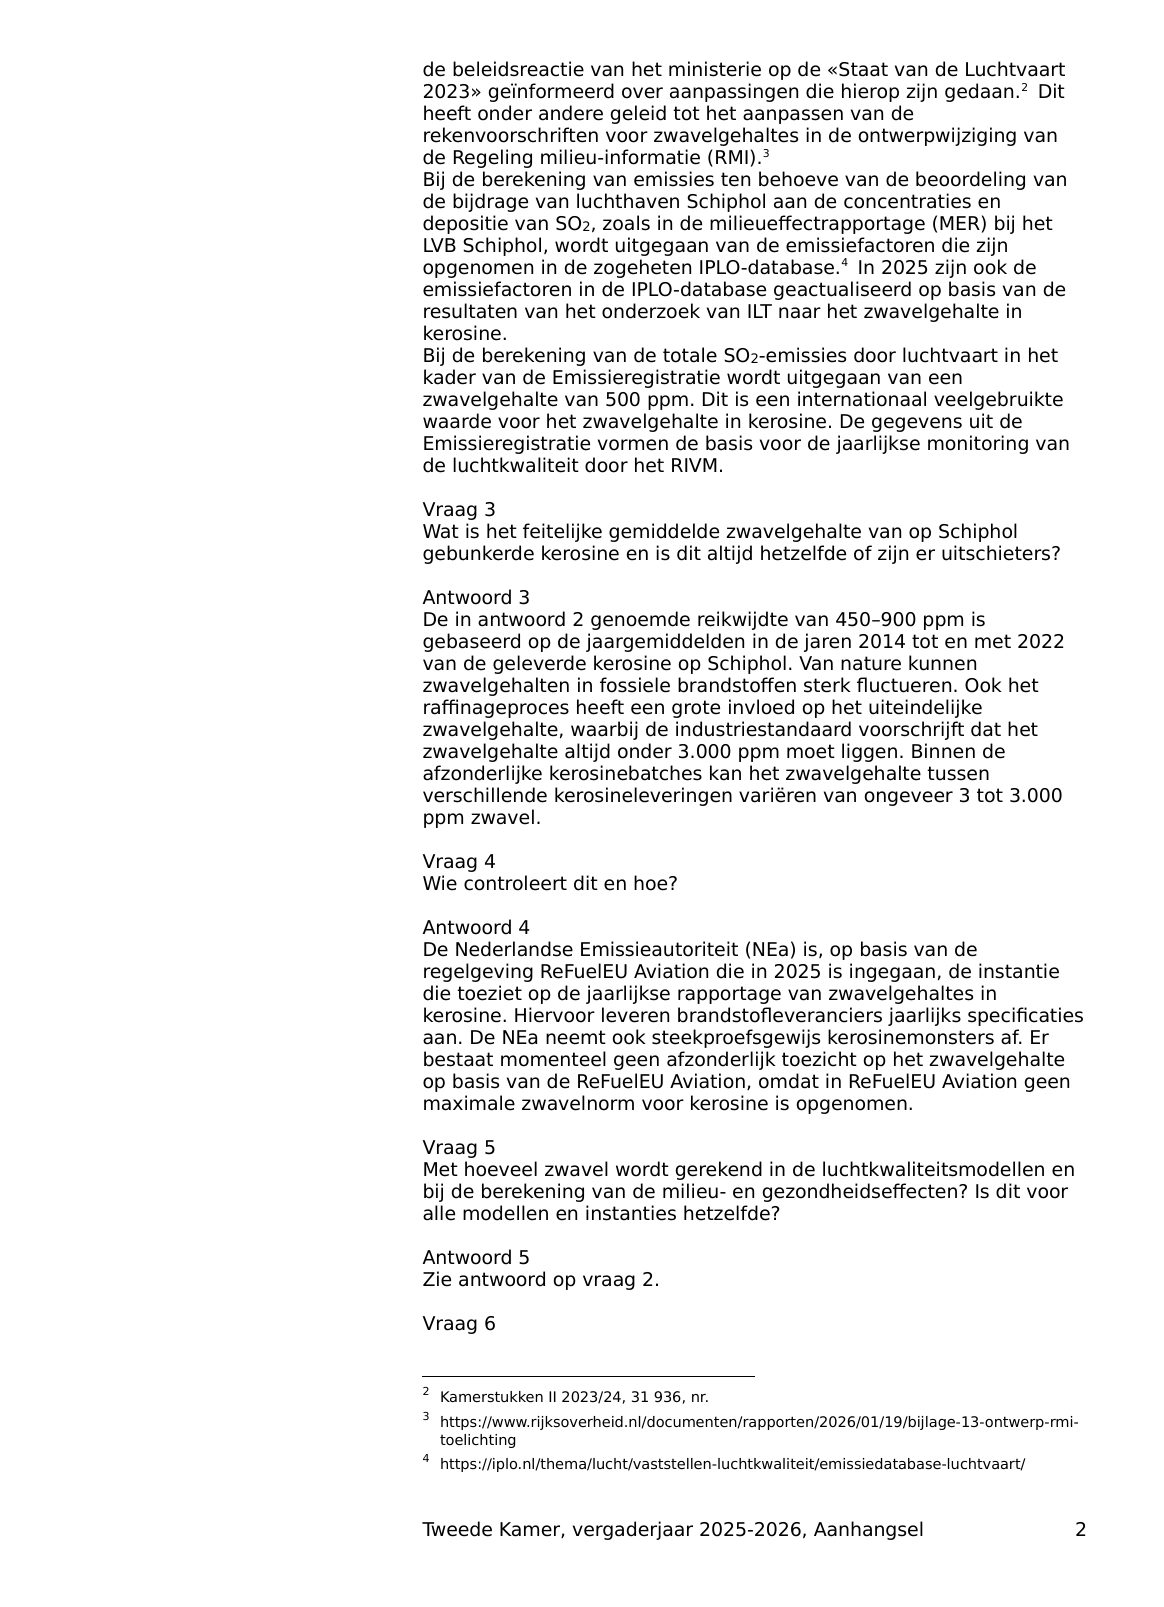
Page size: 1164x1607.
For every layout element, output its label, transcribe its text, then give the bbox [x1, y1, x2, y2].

text Bij de berekening van de totale SO2-emissies door luchtvaart in het kader van de Emissieregistratie wordt uitgegaan van een zwavelgehalte van 500 ppm. Dit is een internationaal veelgebruikte waarde voor het zwavelgehalte in kerosine. De gegevens uit de Emissieregistratie vormen de basis voor de jaarlijkse monitoring van de luchtkwaliteit door het RIVM. [422, 345, 1087, 477]
text Wie controleert dit en hoe? [422, 873, 1087, 895]
text Met hoeveel zwavel wordt gerekend in de luchtkwaliteitsmodellen en bij de berekening van de milieu- en gezondheidseffecten? Is dit voor alle modellen en instanties hetzelfde? [422, 1159, 1087, 1225]
text Antwoord 3 [422, 587, 1087, 609]
text https://www.rijksoverheid.nl/documenten/rapporten/2026/01/19/bijlage-13-ontwerp-rmi-toelichting [422, 1410, 1087, 1449]
text Vraag 6 [422, 1313, 1087, 1335]
text Bij de berekening van emissies ten behoeve van de beoordeling van de bijdrage van luchthaven Schiphol aan de concentraties en depositie van SO2, zoals in de milieueffectrapportage (MER) bij het LVB Schiphol, wordt uitgegaan van de emissiefactoren die zijn opgenomen in de zogeheten IPLO-database. In 2025 zijn ook de emissiefactoren in de IPLO-database geactualiseerd op basis van de resultaten van het onderzoek van ILT naar het zwavelgehalte in kerosine. [422, 169, 1087, 345]
text de beleidsreactie van het ministerie op de «Staat van de Luchtvaart 2023» geïnformeerd over aanpassingen die hierop zijn gedaan. Dit heeft onder andere geleid tot het aanpassen van de rekenvoorschriften voor zwavelgehaltes in de ontwerpwijziging van de Regeling milieu-informatie (RMI). [422, 59, 1087, 169]
text Zie antwoord op vraag 2. [422, 1269, 1087, 1291]
text De in antwoord 2 genoemde reikwijdte van 450–900 ppm is gebaseerd op de jaargemiddelden in de jaren 2014 tot en met 2022 van de geleverde kerosine op Schiphol. Van nature kunnen zwavelgehalten in fossiele brandstoffen sterk fluctueren. Ook het raffinageproces heeft een grote invloed op het uiteindelijke zwavelgehalte, waarbij de industriestandaard voorschrijft dat het zwavelgehalte altijd onder 3.000 ppm moet liggen. Binnen de afzonderlijke kerosinebatches kan het zwavelgehalte tussen verschillende kerosineleveringen variëren van ongeveer 3 tot 3.000 ppm zwavel. [422, 609, 1087, 829]
text Vraag 3 [422, 499, 1087, 521]
text https://iplo.nl/thema/lucht/vaststellen-luchtkwaliteit/emissiedatabase-luchtvaart/ [422, 1452, 1087, 1474]
text Vraag 5 [422, 1137, 1087, 1159]
text Antwoord 4 [422, 917, 1087, 939]
text Antwoord 5 [422, 1247, 1087, 1269]
text Wat is het feitelijke gemiddelde zwavelgehalte van op Schiphol gebunkerde kerosine en is dit altijd hetzelfde of zijn er uitschieters? [422, 521, 1087, 565]
text Kamerstukken II 2023/24, 31 936, nr. [422, 1385, 1087, 1407]
text Vraag 4 [422, 851, 1087, 873]
text De Nederlandse Emissieautoriteit (NEa) is, op basis van de regelgeving ReFuelEU Aviation die in 2025 is ingegaan, de instantie die toeziet op de jaarlijkse rapportage van zwavelgehaltes in kerosine. Hiervoor leveren brandstofleveranciers jaarlijks specificaties aan. De NEa neemt ook steekproefsgewijs kerosinemonsters af. Er bestaat momenteel geen afzonderlijk toezicht op het zwavelgehalte op basis van de ReFuelEU Aviation, omdat in ReFuelEU Aviation geen maximale zwavelnorm voor kerosine is opgenomen. [422, 939, 1087, 1115]
